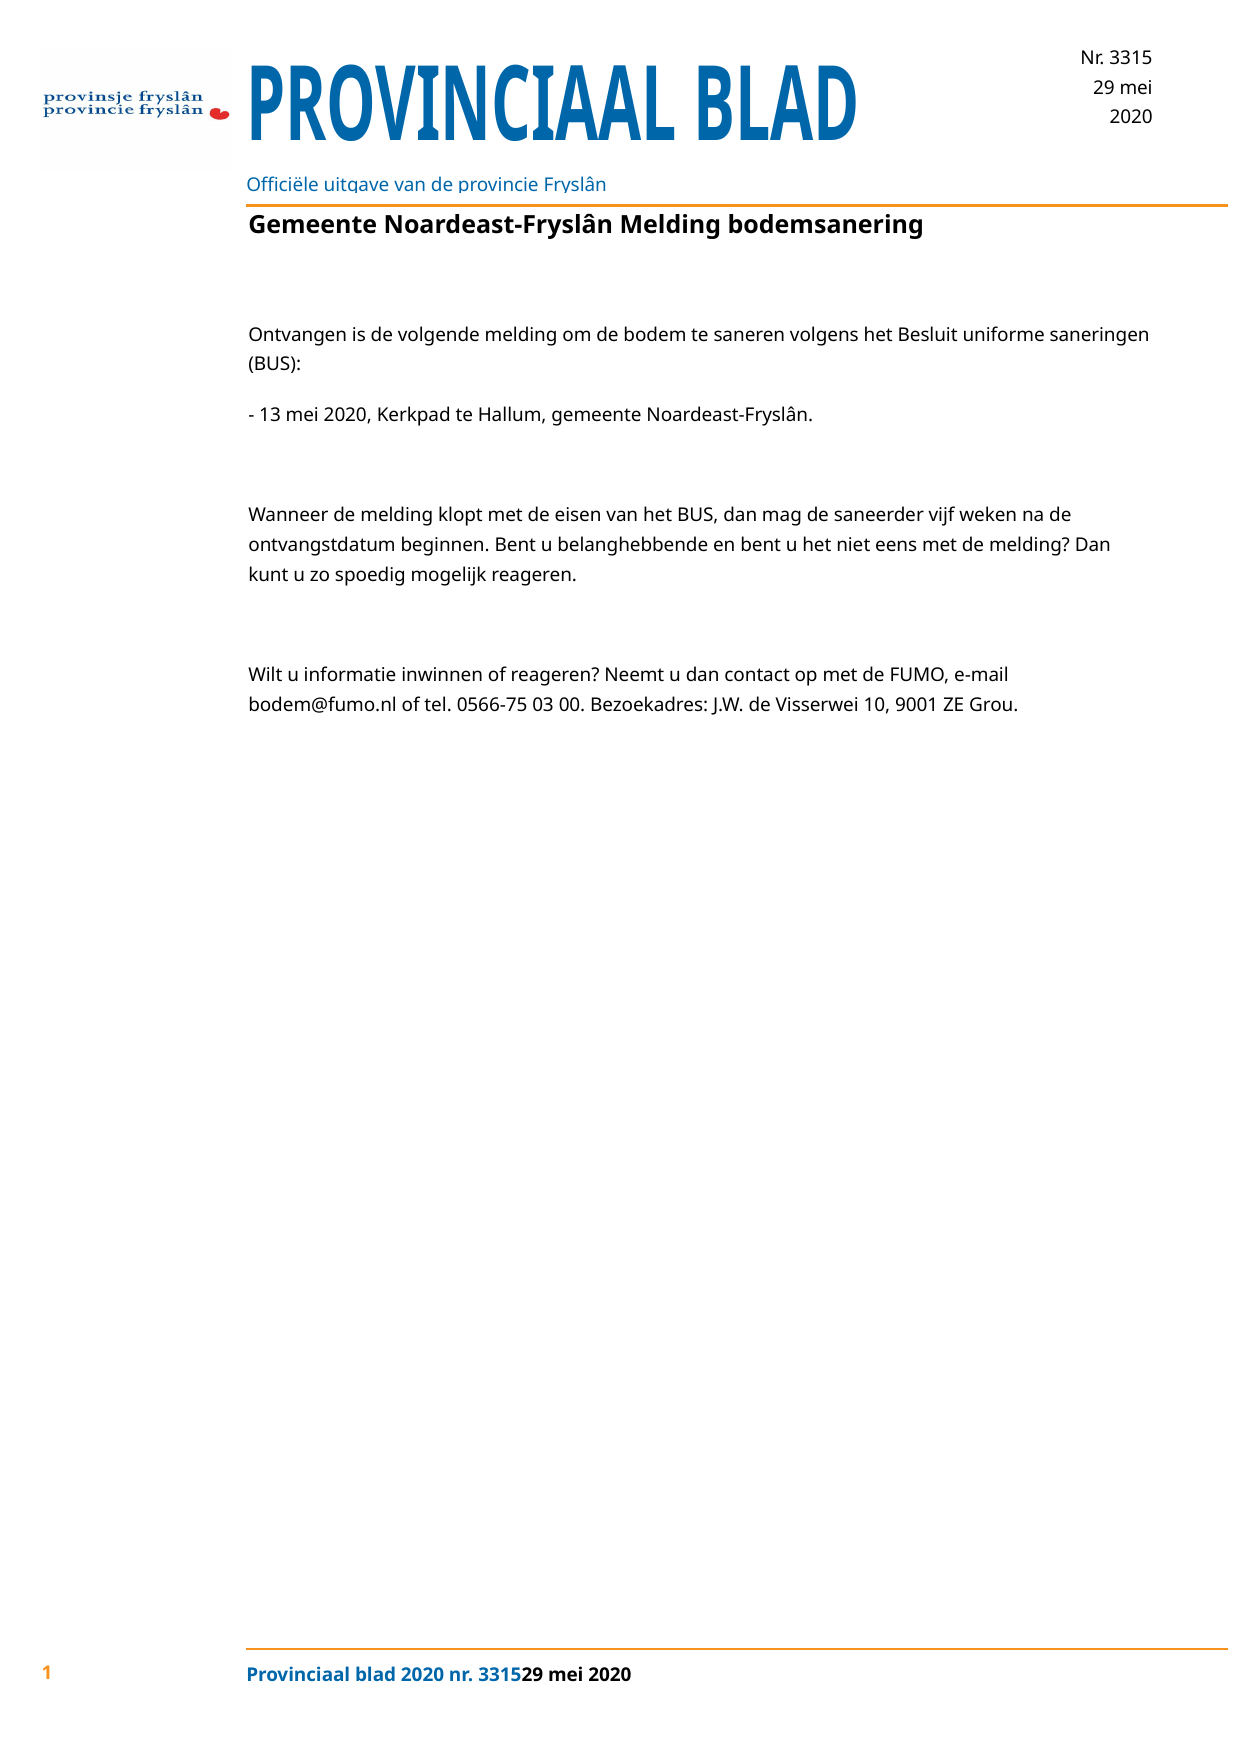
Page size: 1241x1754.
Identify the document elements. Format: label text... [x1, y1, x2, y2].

text Ontvangen is de volgende melding om de bodem te saneren volgens het Besluit uniforme saneringen (BUS): [248, 321, 1152, 376]
text Wilt u informatie inwinnen of reageren? Neemt u dan contact op met de FUMO, e-mail bodem@fumo.nl of tel. 0566-75 03 00. Bezoekadres: J.W. de Visserwei 10, 9001 ZE Grou. [248, 662, 1152, 717]
picture [41, 47, 231, 172]
text - 13 mei 2020, Kerkpad te Hallum, gemeente Noardeast-Fryslân. [248, 401, 1152, 426]
text Gemeente Noardeast-Fryslân Melding bodemsanering [248, 207, 1152, 241]
text Wanneer de melding klopt met de eisen van het BUS, dan mag de saneerder vijf weken na de ontvangstdatum beginnen. Bent u belanghebbende en bent u het niet eens met de melding? Dan kunt u zo spoedig mogelijk reageren. [248, 502, 1152, 586]
